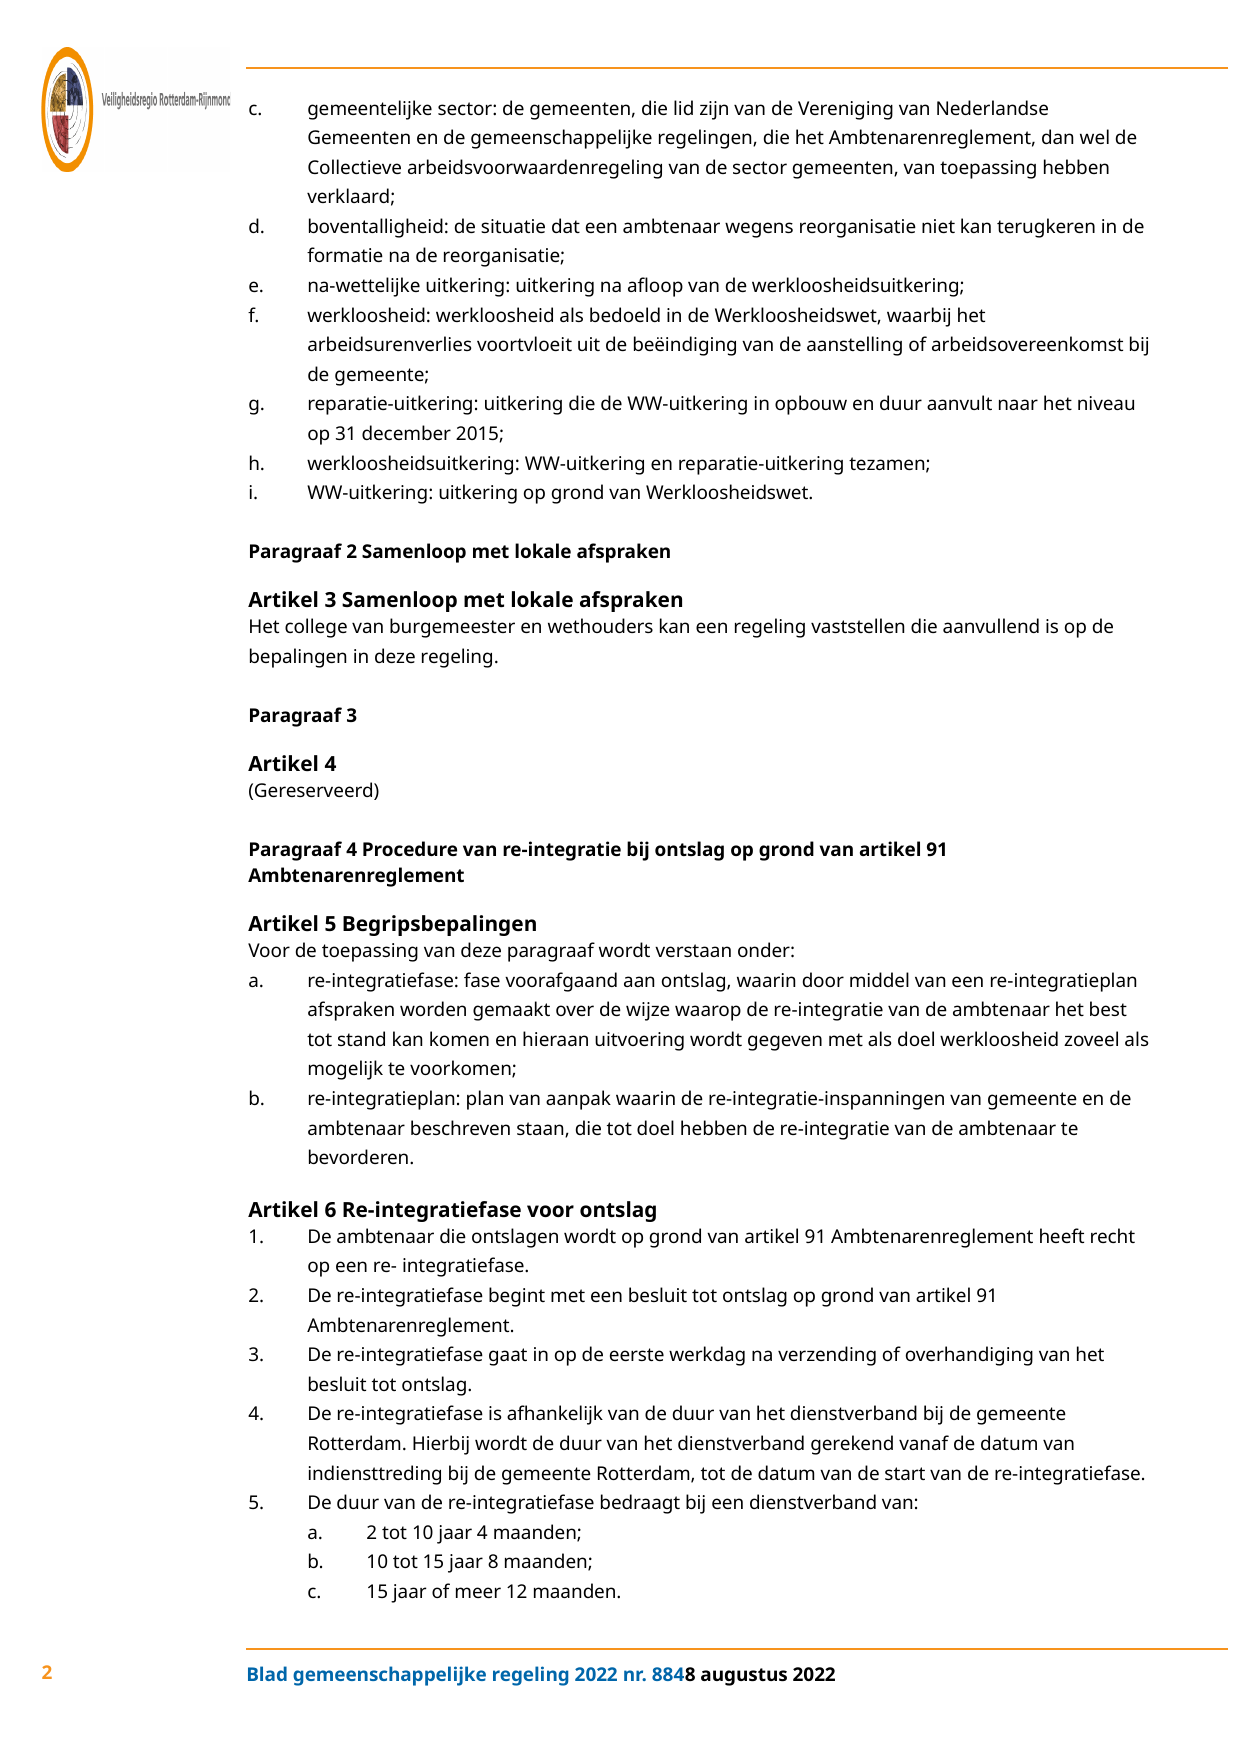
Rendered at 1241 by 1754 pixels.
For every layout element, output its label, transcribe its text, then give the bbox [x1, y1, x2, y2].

list re-integratiefase: fase voorafgaand aan ontslag, waarin door middel van een re-integratieplan afspraken worden gemaakt over de wijze waarop de re-integratie van de ambtenaar het best tot stand kan komen en hieraan uitvoering wordt gegeven met als doel werkloosheid zoveel als mogelijk te voorkomen; [248, 967, 1152, 1081]
text Paragraaf 3 [248, 702, 1152, 728]
text Paragraaf 2 Samenloop met lokale afspraken [248, 538, 1152, 564]
text Artikel 6 Re-integratiefase voor ontslag [248, 1195, 1152, 1223]
list De re-integratiefase gaat in op de eerste werkdag na verzending of overhandiging van het besluit tot ontslag. [248, 1341, 1152, 1397]
list De re-integratiefase begint met een besluit tot ontslag op grond van artikel 91 Ambtenarenreglement. [248, 1282, 1152, 1338]
list 2 tot 10 jaar 4 maanden; [307, 1519, 1152, 1545]
list reparatie-uitkering: uitkering die de WW-uitkering in opbouw en duur aanvult naar het niveau op 31 december 2015; [248, 391, 1152, 446]
list De duur van de re-integratiefase bedraagt bij een dienstverband van: [248, 1489, 1152, 1515]
list De ambtenaar die ontslagen wordt op grond van artikel 91 Ambtenarenreglement heeft recht op een re- integratiefase. [248, 1223, 1152, 1278]
picture [41, 47, 231, 172]
text (Gereserveerd) [248, 777, 1152, 803]
list re-integratieplan: plan van aanpak waarin de re-integratie-inspanningen van gemeente en de ambtenaar beschreven staan, die tot doel hebben de re-integratie van de ambtenaar te bevorderen. [248, 1085, 1152, 1170]
list De re-integratiefase is afhankelijk van de duur van het dienstverband bij de gemeente Rotterdam. Hierbij wordt de duur van het dienstverband gerekend vanaf de datum van indiensttreding bij de gemeente Rotterdam, tot de datum van de start van de re-integratiefase. [248, 1401, 1152, 1486]
list 15 jaar of meer 12 maanden. [307, 1578, 1152, 1604]
text Het college van burgemeester en wethouders kan een regeling vaststellen die aanvullend is op de bepalingen in deze regeling. [248, 613, 1152, 669]
list 10 tot 15 jaar 8 maanden; [307, 1548, 1152, 1574]
text Artikel 3 Samenloop met lokale afspraken [248, 585, 1152, 613]
list werkloosheidsuitkering: WW-uitkering en reparatie-uitkering tezamen; [248, 450, 1152, 476]
list boventalligheid: de situatie dat een ambtenaar wegens reorganisatie niet kan terugkeren in de formatie na de reorganisatie; [248, 213, 1152, 268]
list werkloosheid: werkloosheid als bedoeld in de Werkloosheidswet, waarbij het arbeidsurenverlies voortvloeit uit de beëindiging van de aanstelling of arbeidsovereenkomst bij de gemeente; [248, 302, 1152, 387]
text Artikel 5 Begripsbepalingen [248, 909, 1152, 937]
text Voor de toepassing van deze paragraaf wordt verstaan onder: [248, 937, 1152, 963]
text Paragraaf 4 Procedure van re-integratie bij ontslag op grond van artikel 91 Ambtenarenreglement [248, 836, 1152, 888]
text Artikel 4 [248, 749, 1152, 777]
list gemeentelijke sector: de gemeenten, die lid zijn van de Vereniging van Nederlandse Gemeenten en de gemeenschappelijke regelingen, die het Ambtenarenreglement, dan wel de Collectieve arbeidsvoorwaardenregeling van de sector gemeenten, van toepassing hebben verklaard; [248, 95, 1152, 209]
list na-wettelijke uitkering: uitkering na afloop van de werkloosheidsuitkering; [248, 272, 1152, 298]
list WW-uitkering: uitkering op grond van Werkloosheidswet. [248, 479, 1152, 505]
